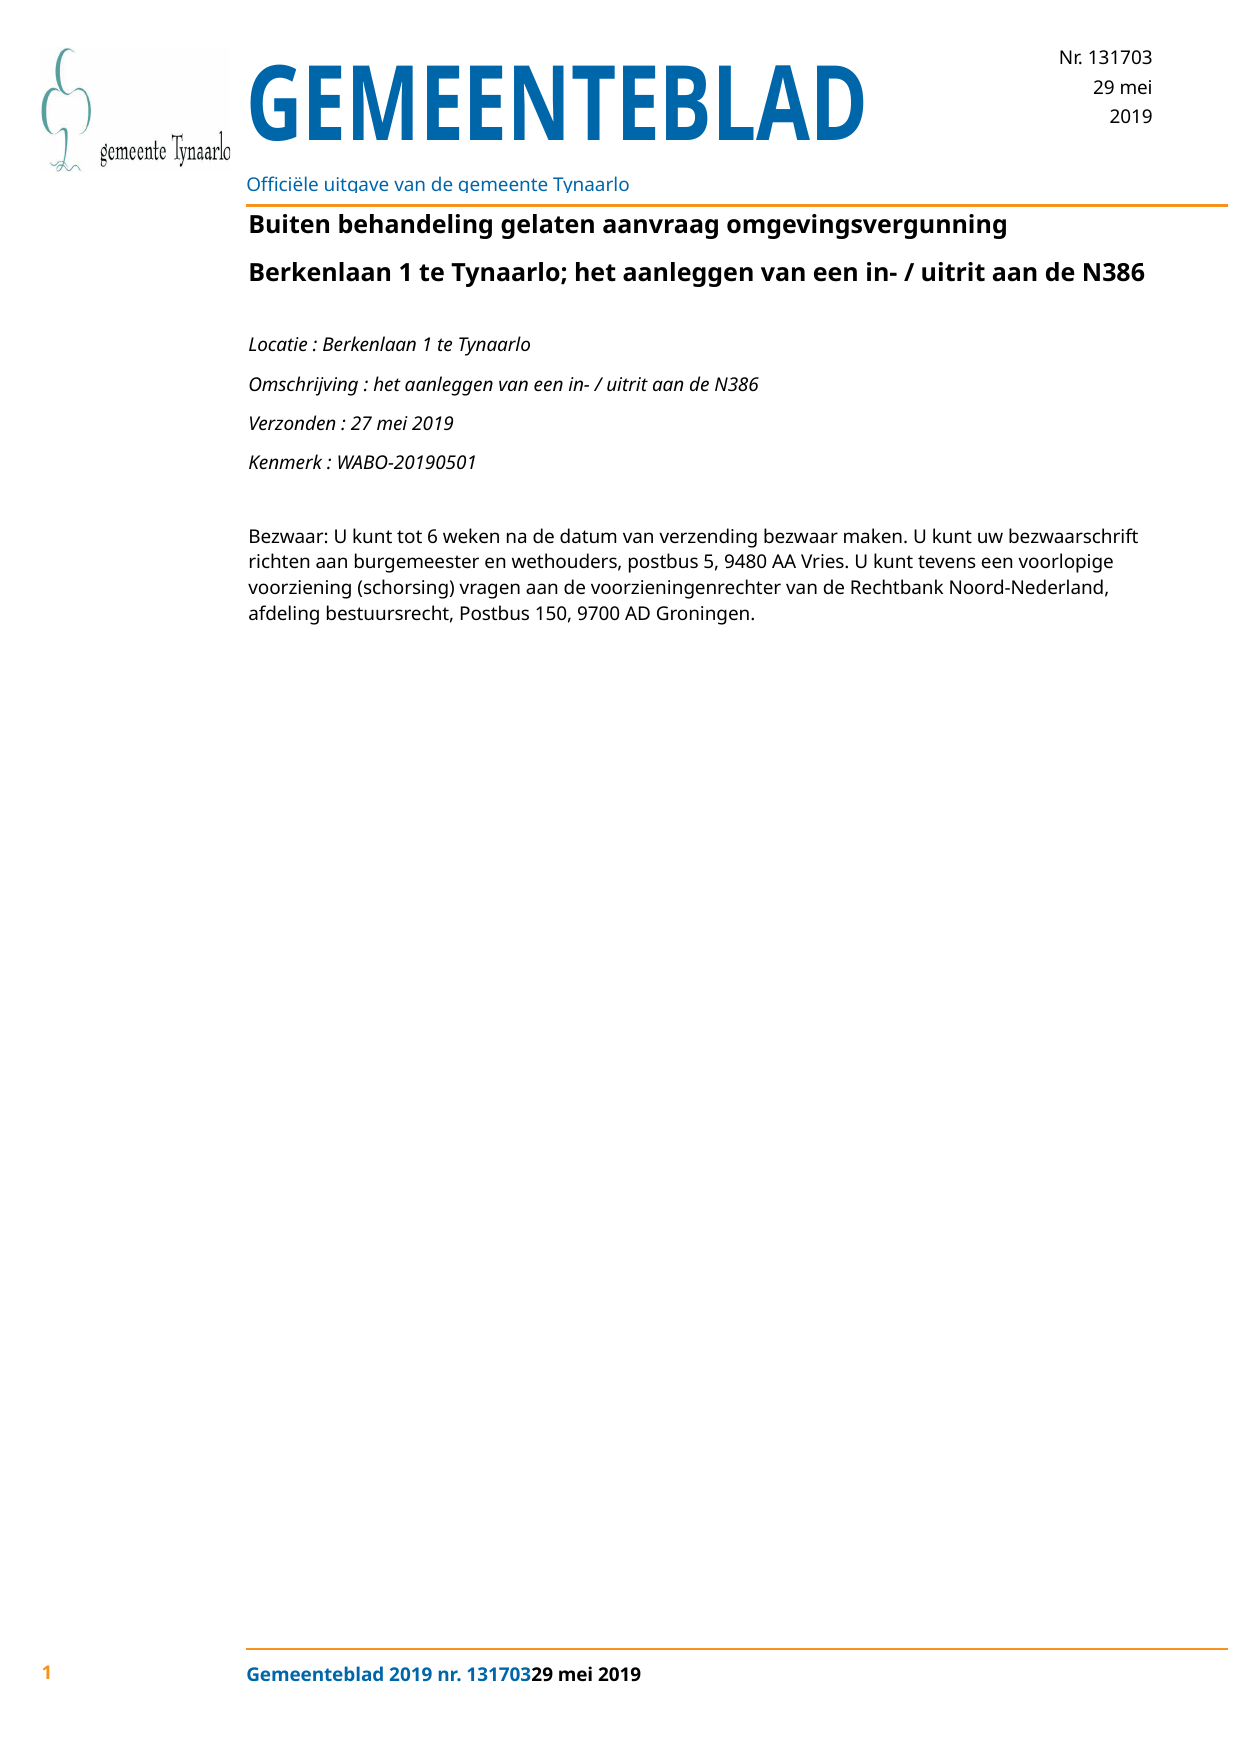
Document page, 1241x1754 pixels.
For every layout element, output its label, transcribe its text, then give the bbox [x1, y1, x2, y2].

text Locatie : Berkenlaan 1 te Tynaarlo [248, 331, 1152, 357]
picture [41, 47, 231, 172]
text Verzonden : 27 mei 2019 [248, 410, 1152, 436]
text Buiten behandeling gelaten aanvraag omgevingsvergunning Berkenlaan 1 te Tynaarlo; het aanleggen van een in- / uitrit aan de N386 [248, 207, 1152, 288]
text Kenmerk : WABO-20190501 [248, 449, 1152, 475]
text Omschrijving : het aanleggen van een in- / uitrit aan de N386 [248, 371, 1152, 396]
text Bezwaar: U kunt tot 6 weken na de datum van verzending bezwaar maken. U kunt uw bezwaarschrift richten aan burgemeester en wethouders, postbus 5, 9480 AA Vries. U kunt tevens een voorlopige voorziening (schorsing) vragen aan de voorzieningenrechter van de Rechtbank Noord-Nederland, afdeling bestuursrecht, Postbus 150, 9700 AD Groningen. [248, 523, 1152, 626]
